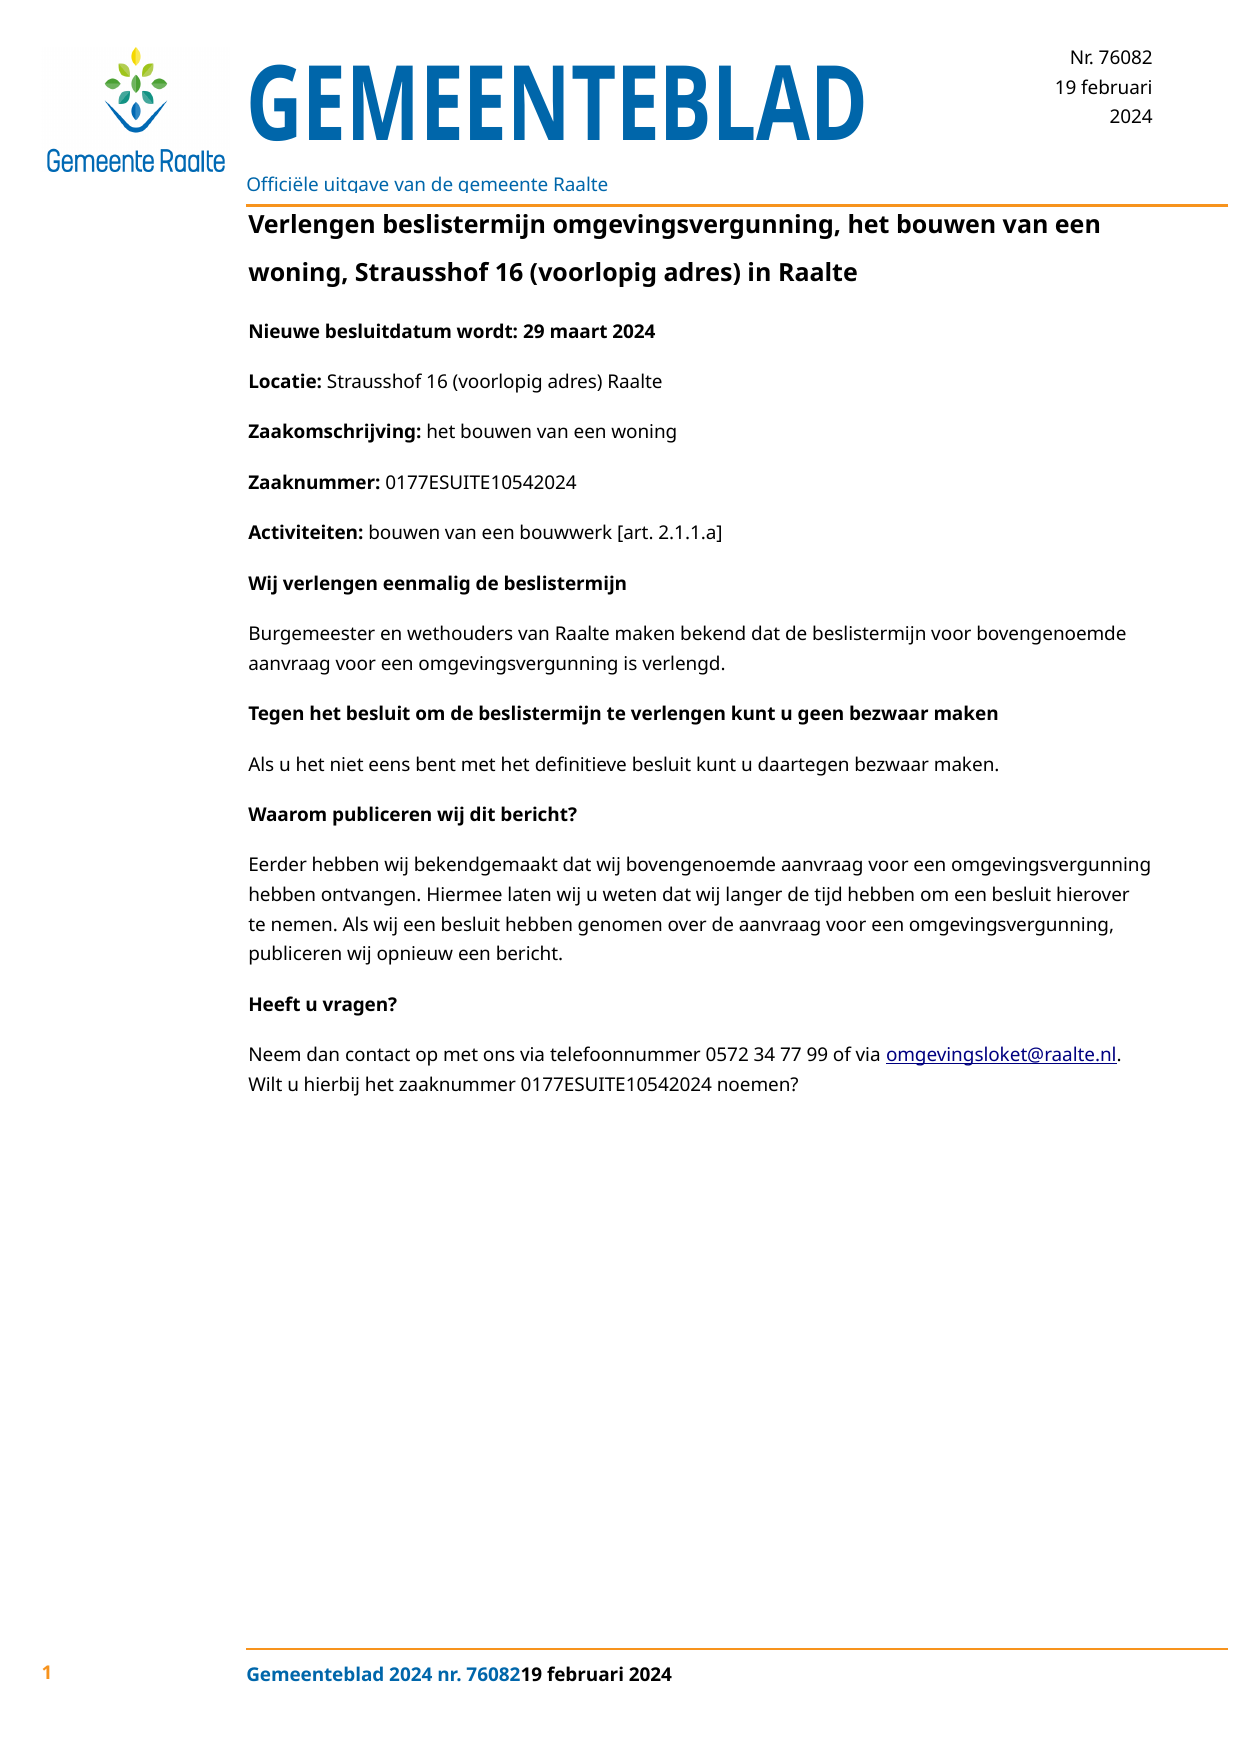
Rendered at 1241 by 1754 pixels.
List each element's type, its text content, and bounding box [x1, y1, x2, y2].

text Locatie: Strausshof 16 (voorlopig adres) Raalte [248, 368, 1152, 394]
text Burgemeester en wethouders van Raalte maken bekend dat de beslistermijn voor bovengenoemde aanvraag voor een omgevingsvergunning is verlengd. [248, 620, 1152, 676]
text Activiteiten: bouwen van een bouwwerk [art. 2.1.1.a] [248, 519, 1152, 545]
text Wij verlengen eenmalig de beslistermijn [248, 570, 1152, 596]
text Als u het niet eens bent met het definitieve besluit kunt u daartegen bezwaar maken. [248, 751, 1152, 777]
text Nieuwe besluitdatum wordt: 29 maart 2024 [248, 318, 1152, 344]
text Eerder hebben wij bekendgemaakt dat wij bovengenoemde aanvraag voor een omgevingsvergunning hebben ontvangen. Hiermee laten wij u weten dat wij langer de tijd hebben om een besluit hierover te nemen. Als wij een besluit hebben genomen over de aanvraag voor een omgevingsvergunning, publiceren wij opnieuw een bericht. [248, 852, 1152, 966]
text Neem dan contact op met ons via telefoonnummer 0572 34 77 99 of via omgevingsloket@raalte.nl. Wilt u hierbij het zaaknummer 0177ESUITE10542024 noemen? [248, 1041, 1152, 1097]
text Zaaknummer: 0177ESUITE10542024 [248, 469, 1152, 495]
picture [41, 47, 231, 172]
text Zaakomschrijving: het bouwen van een woning [248, 419, 1152, 444]
text Waarom publiceren wij dit bericht? [248, 801, 1152, 827]
text Tegen het besluit om de beslistermijn te verlengen kunt u geen bezwaar maken [248, 700, 1152, 726]
text Heeft u vragen? [248, 991, 1152, 1017]
text Verlengen beslistermijn omgevingsvergunning, het bouwen van een woning, Strausshof 16 (voorlopig adres) in Raalte [248, 207, 1152, 288]
